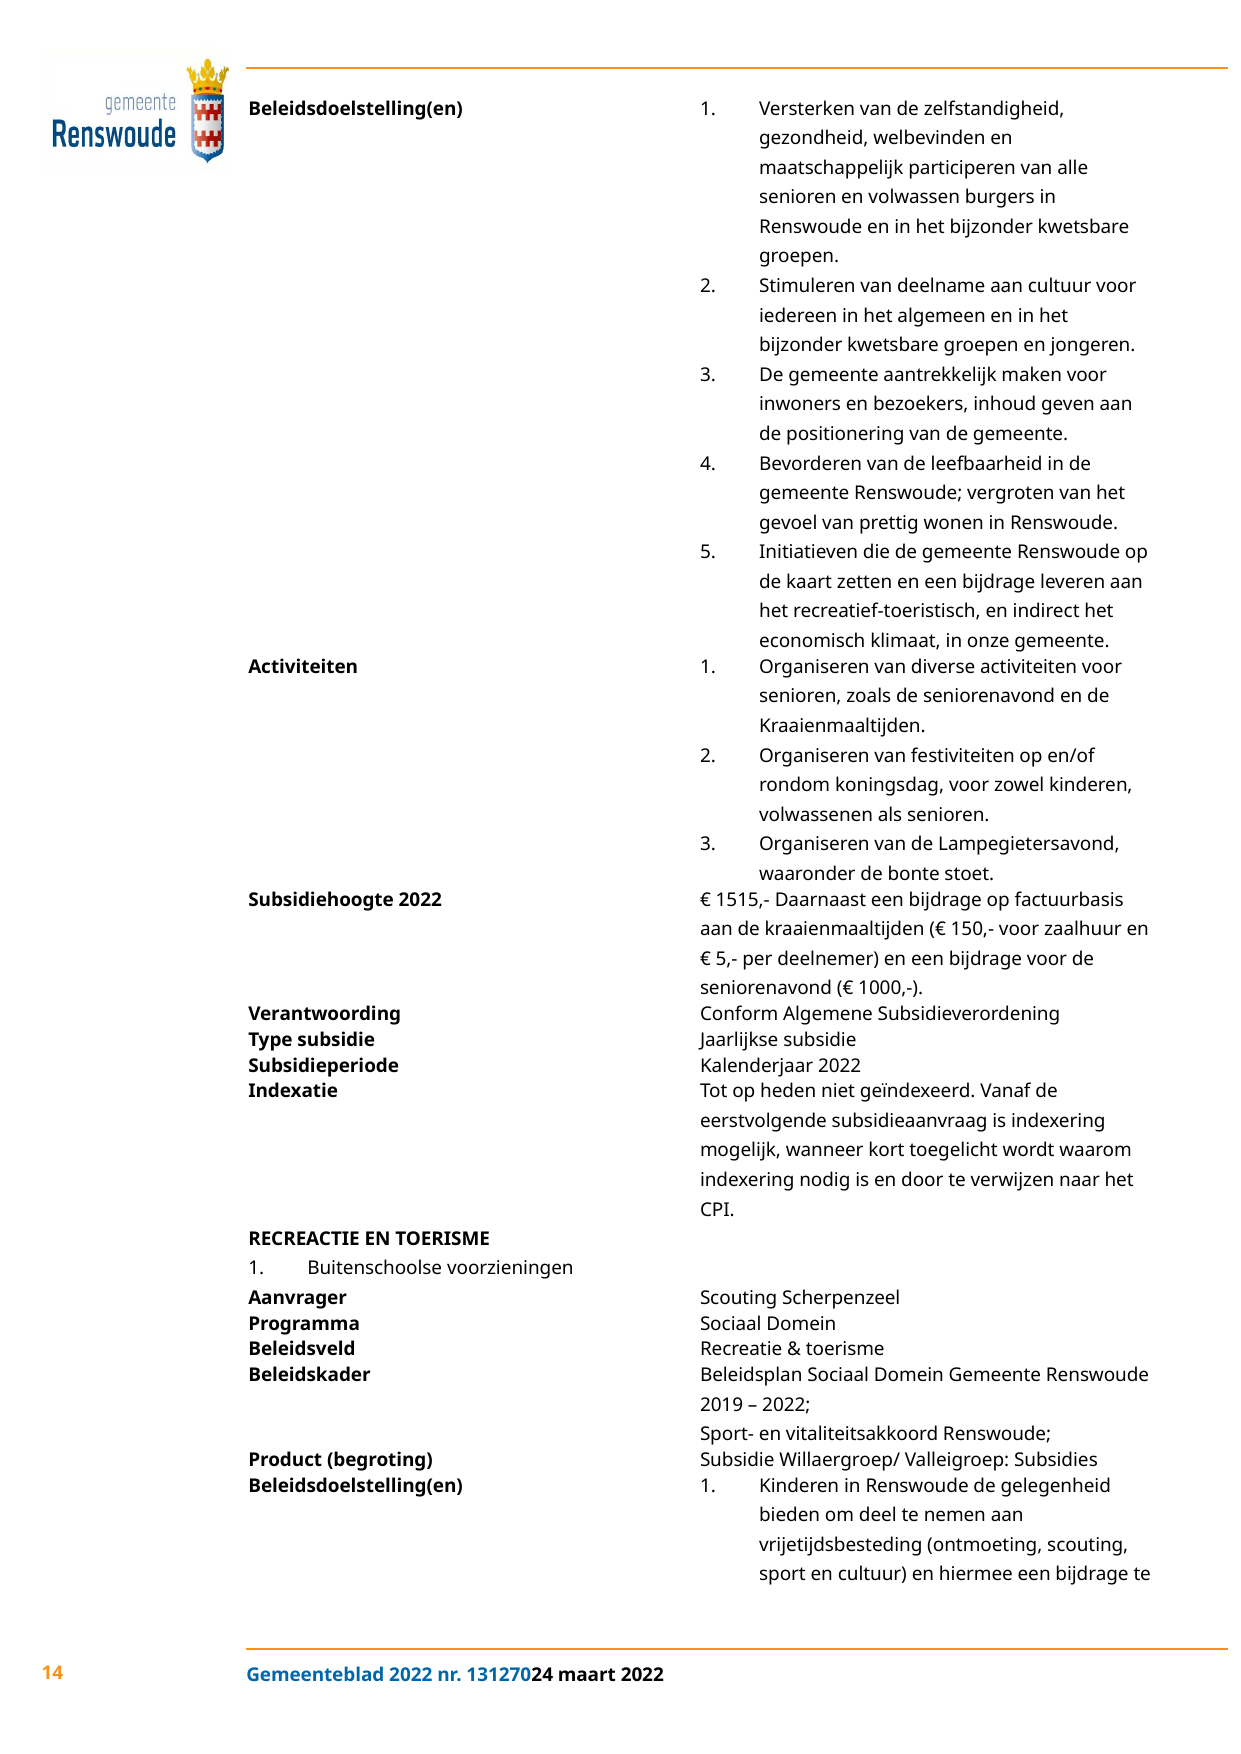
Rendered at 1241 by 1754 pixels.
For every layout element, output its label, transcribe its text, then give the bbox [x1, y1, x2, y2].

table_cell Type subsidie [248, 1026, 700, 1052]
table_cell Versterken van de zelfstandigheid, gezondheid, welbevinden en maatschappelijk participeren van alle senioren en volwassen burgers in Renswoude en in het bijzonder kwetsbare groepen. Stimuleren van deelname aan cultuur voor iedereen in het algemeen en in het bijzonder kwetsbare groepen en jongeren. De gemeente aantrekkelijk maken voor inwoners en bezoekers, inhoud geven aan de positionering van de gemeente. Bevorderen van de leefbaarheid in de gemeente Renswoude; vergroten van het gevoel van prettig wonen in Renswoude. Initiatieven die de gemeente Renswoude op de kaart zetten en een bijdrage leveren aan het recreatief-toeristisch, en indirect het economisch klimaat, in onze gemeente. [700, 95, 1152, 653]
table_cell Kinderen in Renswoude de gelegenheid bieden om deel te nemen aan vrijetijdsbesteding (ontmoeting, scouting, sport en cultuur) en hiermee een bijdrage te [700, 1472, 1152, 1586]
table_cell Organiseren van diverse activiteiten voor senioren, zoals de seniorenavond en de Kraaienmaaltijden. Organiseren van festiviteiten op en/of rondom koningsdag, voor zowel kinderen, volwassenen als senioren. Organiseren van de Lampegietersavond, waaronder de bonte stoet. [700, 653, 1152, 886]
table_cell Beleidsveld [248, 1336, 700, 1361]
picture [41, 47, 231, 172]
table_cell Beleidsdoelstelling(en) [248, 1472, 700, 1586]
table_cell Jaarlijkse subsidie [700, 1026, 1152, 1052]
table_cell Programma [248, 1310, 700, 1336]
table_cell Kalenderjaar 2022 [700, 1052, 1152, 1077]
table_cell Product (begroting) [248, 1446, 700, 1472]
table_cell Recreatie & toerisme [700, 1336, 1152, 1361]
table_header Scouting Scherpenzeel [700, 1284, 1152, 1310]
table_cell Subsidiehoogte 2022 [248, 886, 700, 1000]
table_cell Beleidsdoelstelling(en) [248, 95, 700, 653]
text RECREACTIE EN TOERISME [248, 1225, 1152, 1251]
table_cell Conform Algemene Subsidieverordening [700, 1000, 1152, 1026]
table_cell Subsidieperiode [248, 1052, 700, 1077]
table_cell Subsidie Willaergroep/ Valleigroep: Subsidies [700, 1446, 1152, 1472]
table_cell Beleidskader [248, 1361, 700, 1446]
table_cell € 1515,- Daarnaast een bijdrage op factuurbasis aan de kraaienmaaltijden (€ 150,- voor zaalhuur en € 5,- per deelnemer) en een bijdrage voor de seniorenavond (€ 1000,-). [700, 886, 1152, 1000]
table_cell Indexatie [248, 1078, 700, 1222]
table_header Aanvrager [248, 1284, 700, 1310]
table_cell Sociaal Domein [700, 1310, 1152, 1336]
table_cell Activiteiten [248, 653, 700, 886]
list Buitenschoolse voorzieningen [248, 1254, 1152, 1280]
table_cell Beleidsplan Sociaal Domein Gemeente Renswoude 2019 – 2022; Sport- en vitaliteitsakkoord Renswoude; [700, 1361, 1152, 1446]
table_cell Verantwoording [248, 1000, 700, 1026]
table_cell Tot op heden niet geïndexeerd. Vanaf de eerstvolgende subsidieaanvraag is indexering mogelijk, wanneer kort toegelicht wordt waarom indexering nodig is en door te verwijzen naar het CPI. [700, 1078, 1152, 1222]
